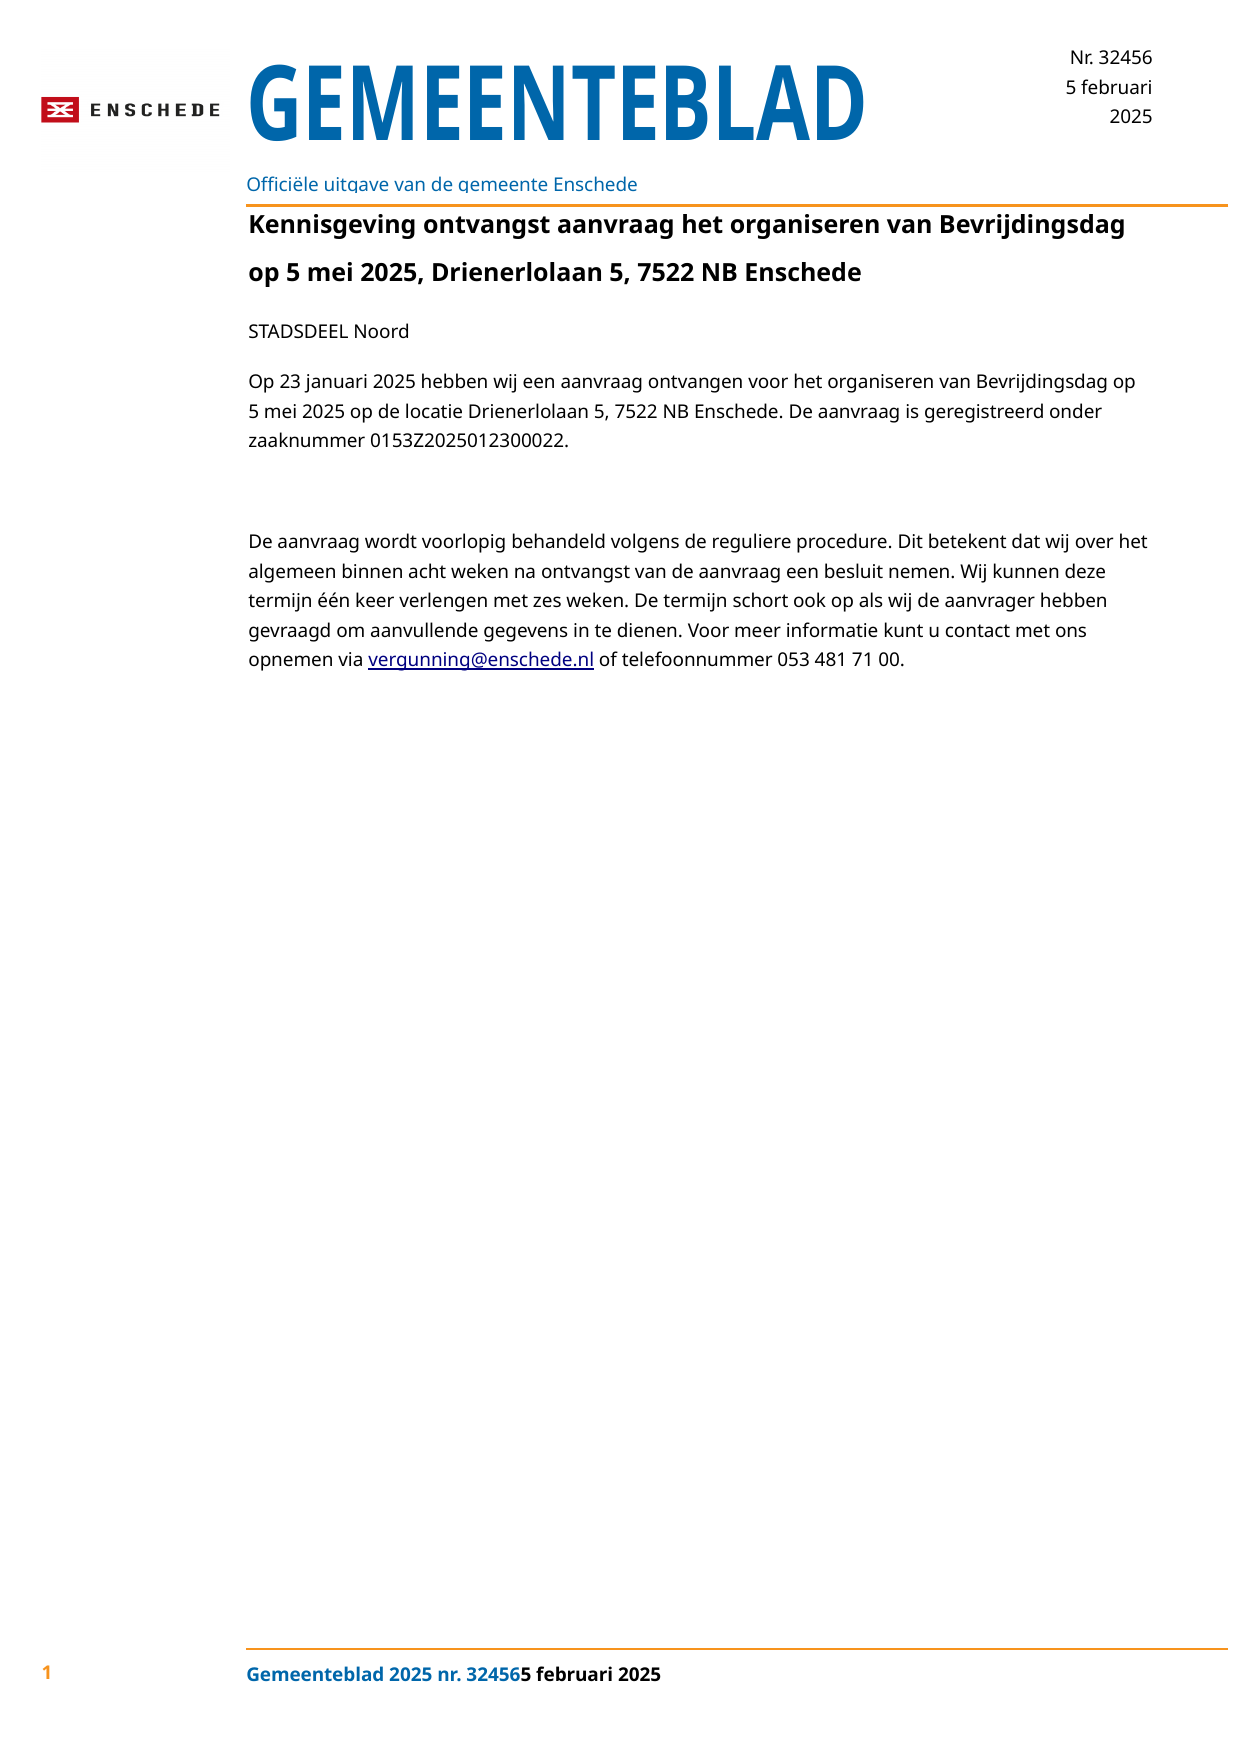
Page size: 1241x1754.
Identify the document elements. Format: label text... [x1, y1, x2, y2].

text Op 23 januari 2025 hebben wij een aanvraag ontvangen voor het organiseren van Bevrijdingsdag op 5 mei 2025 op de locatie Drienerlolaan 5, 7522 NB Enschede. De aanvraag is geregistreerd onder zaaknummer 0153Z2025012300022. [248, 368, 1152, 453]
text De aanvraag wordt voorlopig behandeld volgens de reguliere procedure. Dit betekent dat wij over het algemeen binnen acht weken na ontvangst van de aanvraag een besluit nemen. Wij kunnen deze termijn één keer verlengen met zes weken. De termijn schort ook op als wij de aanvrager hebben gevraagd om aanvullende gegevens in te dienen. Voor meer informatie kunt u contact met ons opnemen via vergunning@enschede.nl of telefoonnummer 053 481 71 00. [248, 528, 1152, 672]
text Kennisgeving ontvangst aanvraag het organiseren van Bevrijdingsdag op 5 mei 2025, Drienerlolaan 5, 7522 NB Enschede [248, 207, 1152, 288]
picture [41, 47, 231, 172]
text STADSDEEL Noord [248, 318, 1152, 344]
